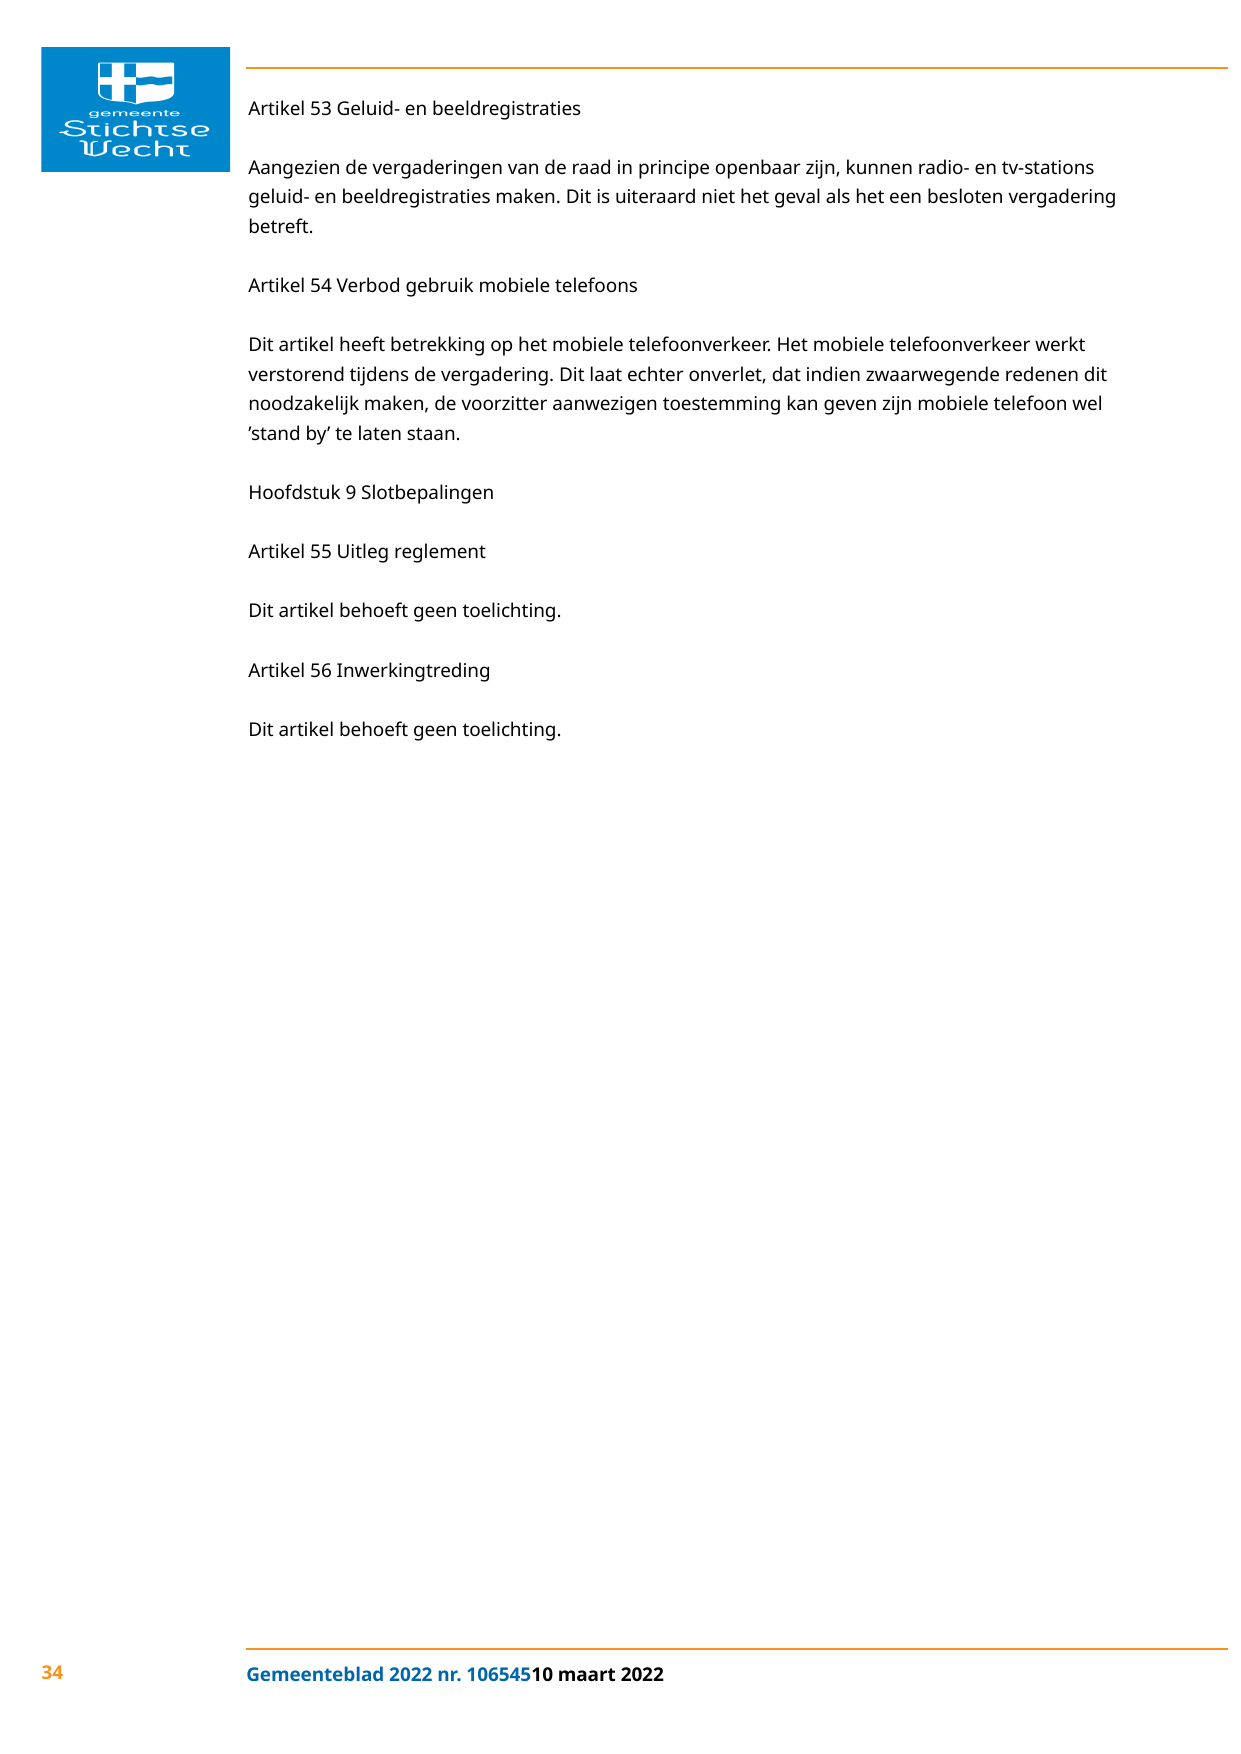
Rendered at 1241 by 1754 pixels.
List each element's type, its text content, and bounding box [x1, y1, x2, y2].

text Artikel 56 Inwerkingtreding [248, 657, 1152, 683]
text Artikel 53 Geluid- en beeldregistraties [248, 95, 1152, 121]
text Aangezien de vergaderingen van de raad in principe openbaar zijn, kunnen radio- en tv-stations geluid- en beeldregistraties maken. Dit is uiteraard niet het geval als het een besloten vergadering betreft. [248, 154, 1152, 239]
text Dit artikel behoeft geen toelichting. [248, 716, 1152, 742]
text Artikel 55 Uitleg reglement [248, 538, 1152, 564]
text Hoofdstuk 9 Slotbepalingen [248, 479, 1152, 505]
picture [137, 63, 174, 103]
picture [99, 63, 135, 101]
text Artikel 54 Verbod gebruik mobiele telefoons [248, 272, 1152, 298]
text Dit artikel heeft betrekking op het mobiele telefoonverkeer. Het mobiele telefoonverkeer werkt verstorend tijdens de vergadering. Dit laat echter onverlet, dat indien zwaarwegende redenen dit noodzakelijk maken, de voorzitter aanwezigen toestemming kan geven zijn mobiele telefoon wel ’stand by’ te laten staan. [248, 331, 1152, 446]
text Dit artikel behoeft geen toelichting. [248, 598, 1152, 623]
